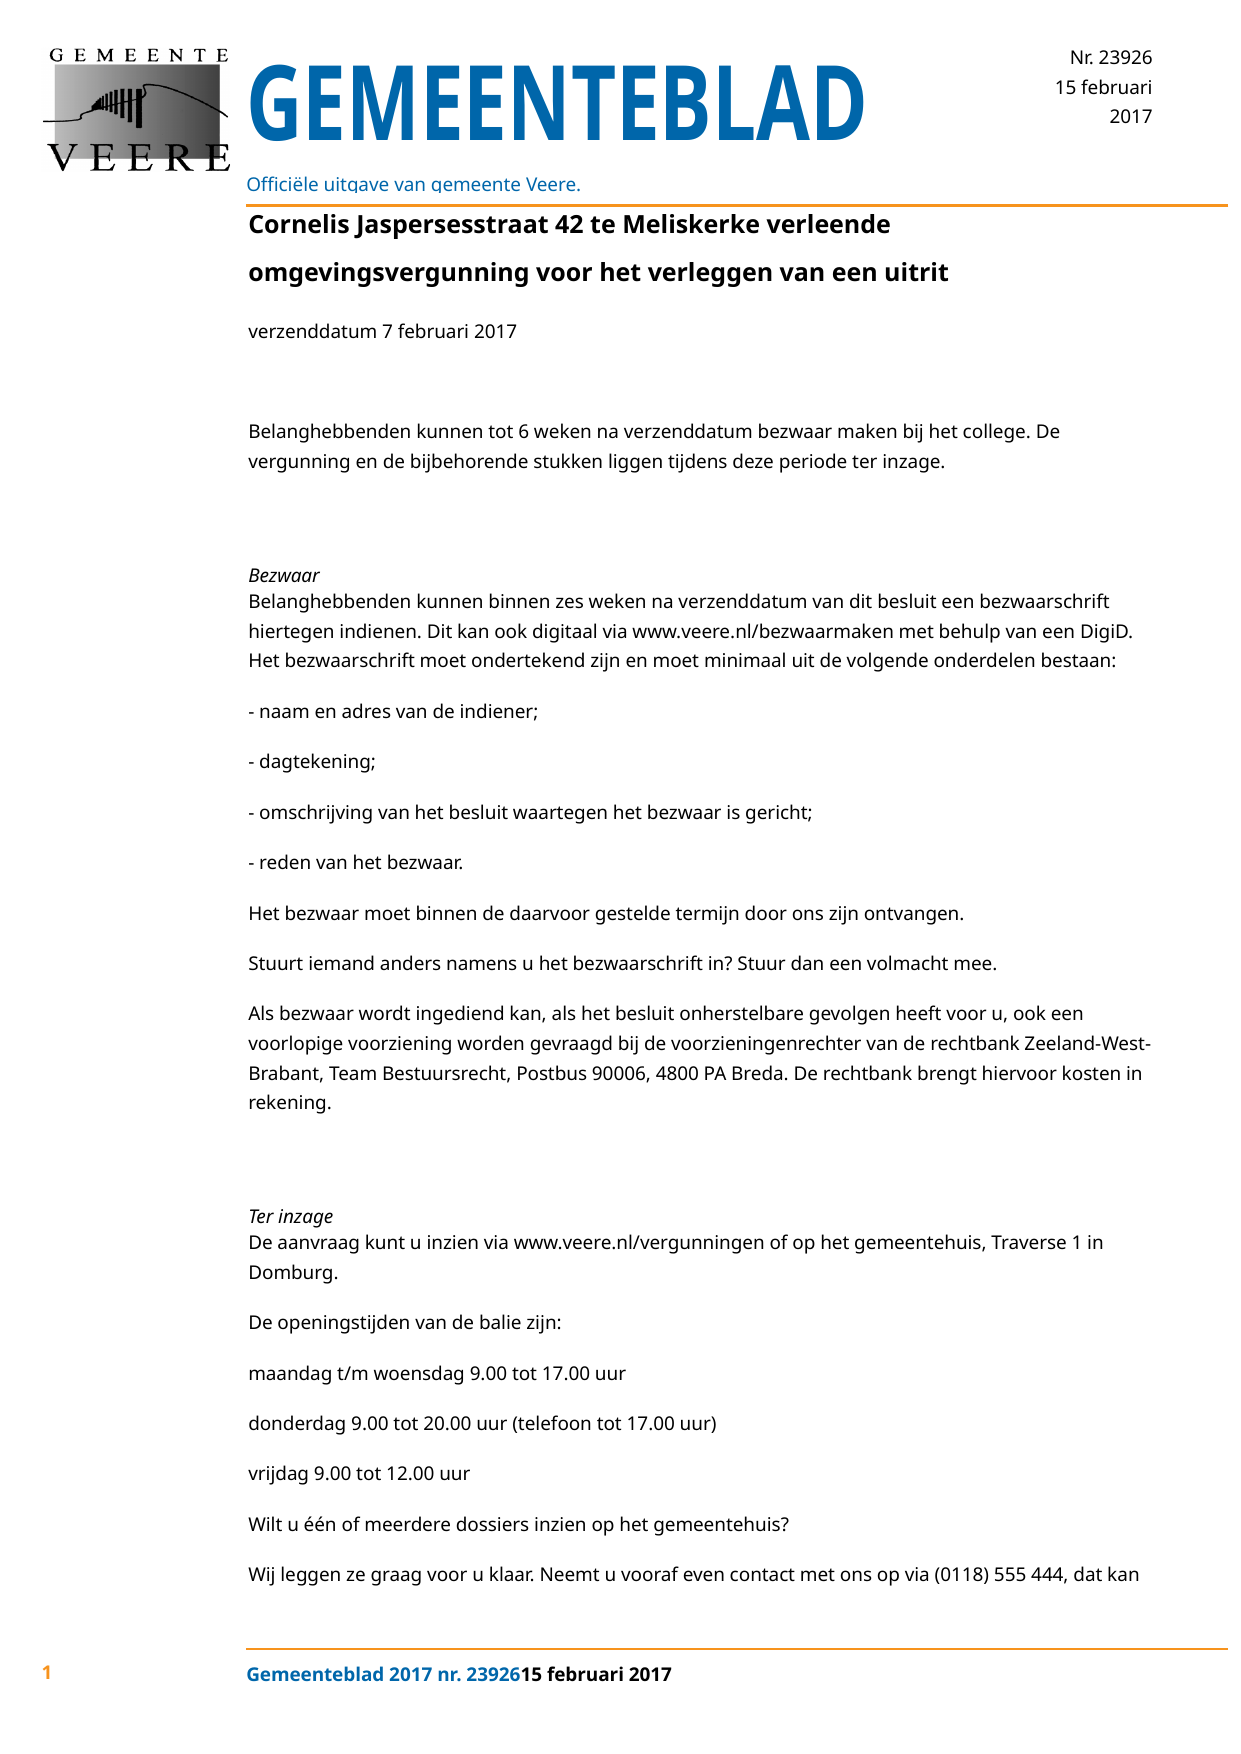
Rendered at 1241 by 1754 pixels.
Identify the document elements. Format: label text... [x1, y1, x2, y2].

text Bezwaar [248, 563, 1152, 588]
text - omschrijving van het besluit waartegen het bezwaar is gericht; [248, 799, 1152, 824]
text Als bezwaar wordt ingediend kan, als het besluit onherstelbare gevolgen heeft voor u, ook een voorlopige voorziening worden gevraagd bij de voorzieningenrechter van de rechtbank Zeeland-West-Brabant, Team Bestuursrecht, Postbus 90006, 4800 PA Breda. De rechtbank brengt hiervoor kosten in rekening. [248, 1001, 1152, 1115]
picture [41, 47, 231, 172]
text - reden van het bezwaar. [248, 849, 1152, 875]
text Wilt u één of meerdere dossiers inzien op het gemeentehuis? [248, 1511, 1152, 1537]
text Belanghebbenden kunnen tot 6 weken na verzenddatum bezwaar maken bij het college. De vergunning en de bijbehorende stukken liggen tijdens deze periode ter inzage. [248, 419, 1152, 474]
text Wij leggen ze graag voor u klaar. Neemt u vooraf even contact met ons op via (0118) 555 444, dat kan [248, 1561, 1152, 1587]
text - dagtekening; [248, 748, 1152, 774]
text De aanvraag kunt u inzien via www.veere.nl/vergunningen of op het gemeentehuis, Traverse 1 in Domburg. [248, 1229, 1152, 1285]
text - naam en adres van de indiener; [248, 698, 1152, 724]
text Cornelis Jaspersesstraat 42 te Meliskerke verleende omgevingsvergunning voor het verleggen van een uitrit [248, 207, 1152, 288]
text Het bezwaar moet binnen de daarvoor gestelde termijn door ons zijn ontvangen. [248, 900, 1152, 925]
text vrijdag 9.00 tot 12.00 uur [248, 1461, 1152, 1486]
text Stuurt iemand anders namens u het bezwaarschrift in? Stuur dan een volmacht mee. [248, 950, 1152, 976]
text donderdag 9.00 tot 20.00 uur (telefoon tot 17.00 uur) [248, 1410, 1152, 1436]
text Ter inzage [248, 1204, 1152, 1229]
text De openingstijden van de balie zijn: [248, 1309, 1152, 1335]
text verzenddatum 7 februari 2017 [248, 318, 1152, 344]
text Belanghebbenden kunnen binnen zes weken na verzenddatum van dit besluit een bezwaarschrift hiertegen indienen. Dit kan ook digitaal via www.veere.nl/bezwaarmaken met behulp van een DigiD. Het bezwaarschrift moet ondertekend zijn en moet minimaal uit de volgende onderdelen bestaan: [248, 588, 1152, 673]
text maandag t/m woensdag 9.00 tot 17.00 uur [248, 1360, 1152, 1386]
